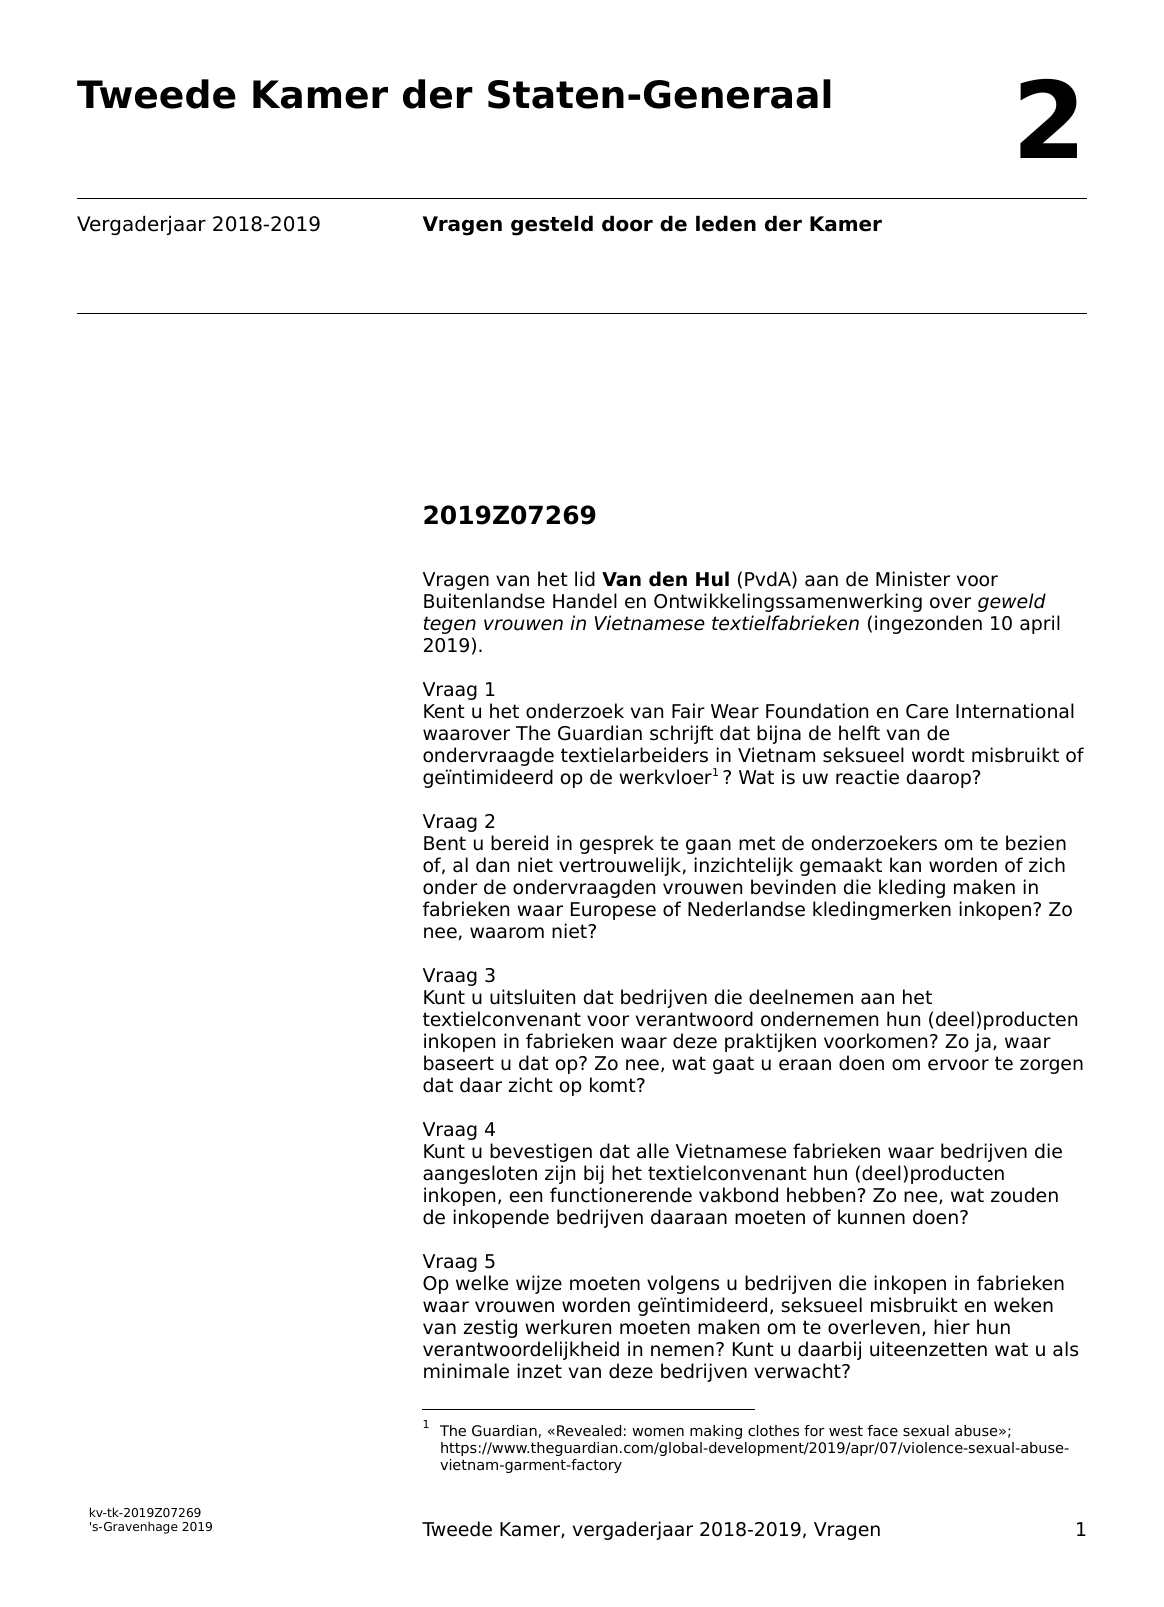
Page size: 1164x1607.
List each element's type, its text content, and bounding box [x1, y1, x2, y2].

text Vraag 1 [422, 679, 1087, 701]
text The Guardian, «Revealed: women making clothes for west face sexual abuse»; https://www.theguardian.com/global-development/2019/apr/07/violence-sexual-abuse-vietnam-garment-factory [422, 1418, 1087, 1474]
text Vraag 4 [422, 1119, 1087, 1141]
table_header 2 [886, 59, 1087, 198]
text Kunt u bevestigen dat alle Vietnamese fabrieken waar bedrijven die aangesloten zijn bij het textielconvenant hun (deel)producten inkopen, een functionerende vakbond hebben? Zo nee, wat zouden de inkopende bedrijven daaraan moeten of kunnen doen? [422, 1141, 1087, 1229]
table_cell Vergaderjaar 2018-2019 [77, 199, 422, 313]
text kv-tk-2019Z07269 [88, 1506, 323, 1520]
text Vraag 5 [422, 1251, 1087, 1273]
text Op welke wijze moeten volgens u bedrijven die inkopen in fabrieken waar vrouwen worden geïntimideerd, seksueel misbruikt en weken van zestig werkuren moeten maken om te overleven, hier hun verantwoordelijkheid in nemen? Kunt u daarbij uiteenzetten wat u als minimale inzet van deze bedrijven verwacht? [422, 1273, 1087, 1383]
text Vraag 2 [422, 811, 1087, 833]
text Kent u het onderzoek van Fair Wear Foundation en Care International waarover The Guardian schrijft dat bijna de helft van de ondervraagde textielarbeiders in Vietnam seksueel wordt misbruikt of geïntimideerd op de werkvloer? Wat is uw reactie daarop? [422, 701, 1087, 789]
text Vraag 3 [422, 965, 1087, 987]
text Bent u bereid in gesprek te gaan met de onderzoekers om te bezien of, al dan niet vertrouwelijk, inzichtelijk gemaakt kan worden of zich onder de ondervraagden vrouwen bevinden die kleding maken in fabrieken waar Europese of Nederlandse kledingmerken inkopen? Zo nee, waarom niet? [422, 833, 1087, 943]
text 's-Gravenhage 2019 [88, 1520, 323, 1534]
text 2019Z07269 [422, 501, 1087, 531]
text Vragen van het lid Van den Hul (PvdA) aan de Minister voor Buitenlandse Handel en Ontwikkelingssamenwerking over geweld tegen vrouwen in Vietnamese textielfabrieken (ingezonden 10 april 2019). [422, 569, 1087, 657]
text Kunt u uitsluiten dat bedrijven die deelnemen aan het textielconvenant voor verantwoord ondernemen hun (deel)producten inkopen in fabrieken waar deze praktijken voorkomen? Zo ja, waar baseert u dat op? Zo nee, wat gaat u eraan doen om ervoor te zorgen dat daar zicht op komt? [422, 987, 1087, 1097]
table_cell Vragen gesteld door de leden der Kamer [422, 199, 1087, 313]
table_header Tweede Kamer der Staten-Generaal [77, 59, 886, 198]
